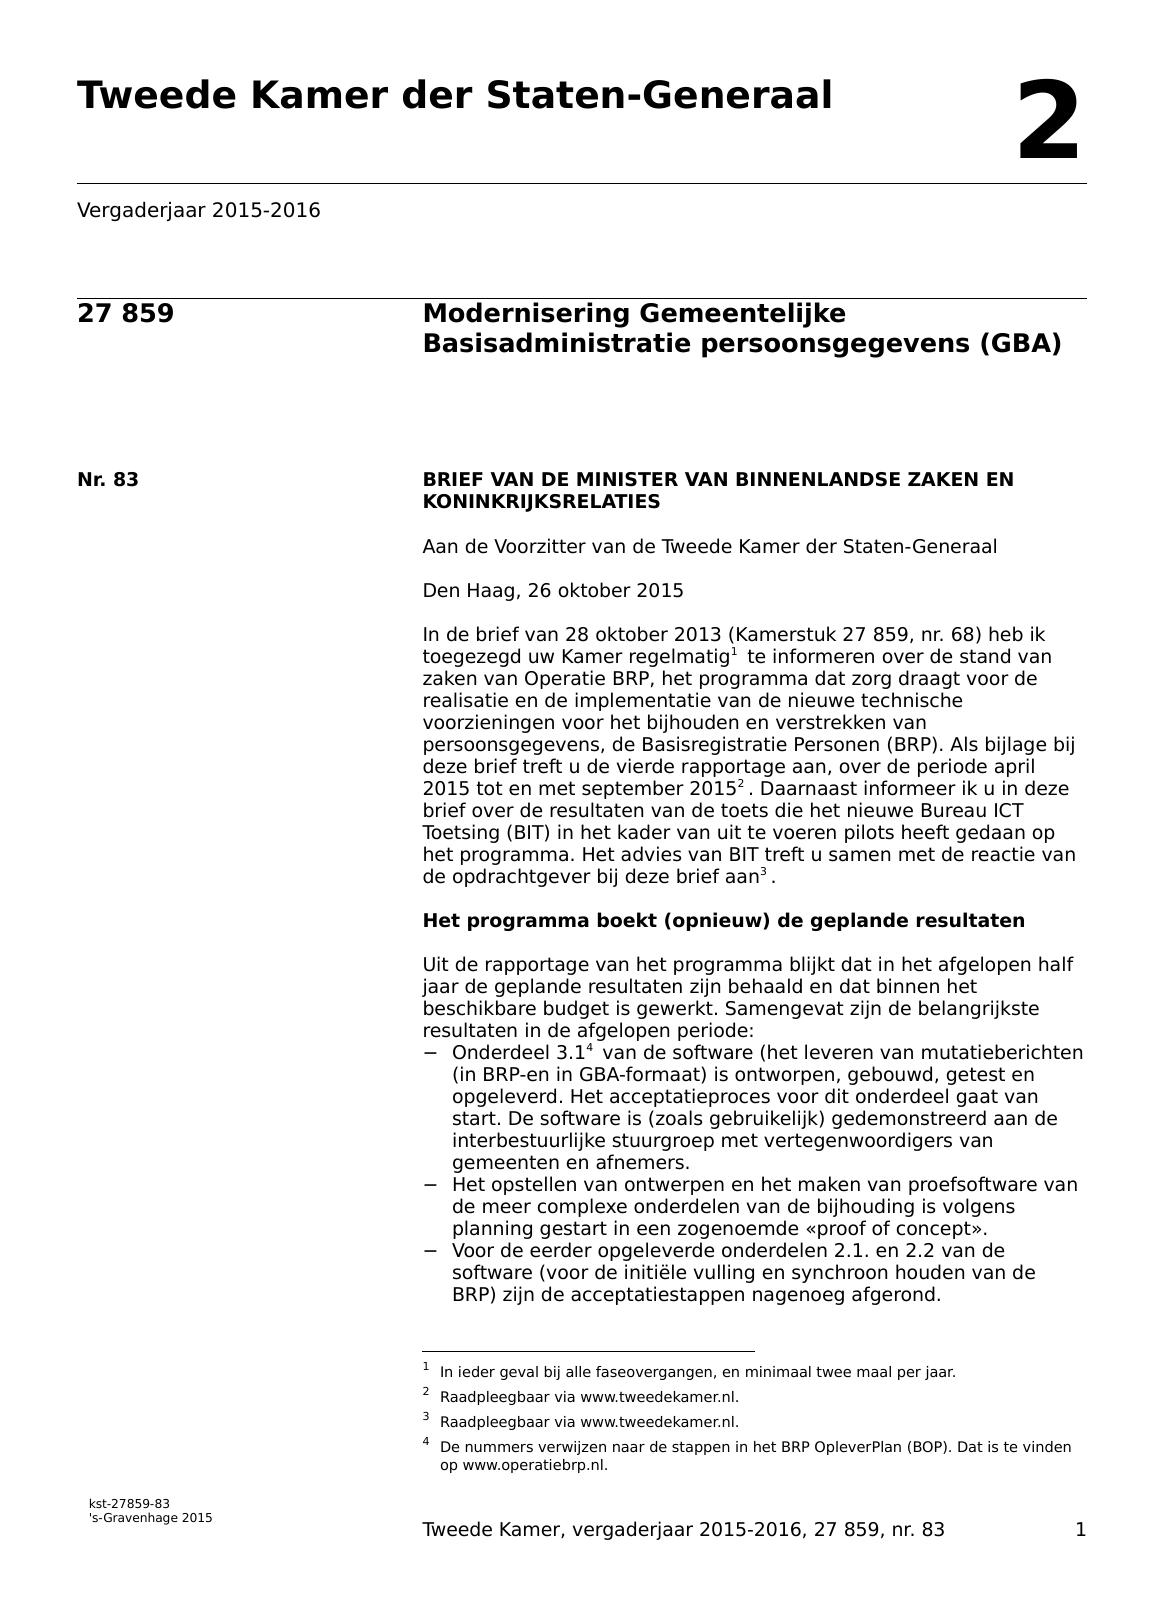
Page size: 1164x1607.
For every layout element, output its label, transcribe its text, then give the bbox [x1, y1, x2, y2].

text Raadpleegbaar via www.tweedekamer.nl. [422, 1385, 1087, 1407]
text In ieder geval bij alle faseovergangen, en minimaal twee maal per jaar. [422, 1360, 1087, 1382]
subtitle Nr. 83 BRIEF VAN DE MINISTER VAN BINNENLANDSE ZAKEN EN KONINKRIJKSRELATIES [77, 469, 1087, 513]
text − Het opstellen van ontwerpen en het maken van proefsoftware van de meer complexe onderdelen van de bijhouding is volgens planning gestart in een zogenoemde «proof of concept». [422, 1174, 1087, 1240]
subtitle Het programma boekt (opnieuw) de geplande resultaten [422, 910, 1087, 932]
text 's-Gravenhage 2015 [88, 1511, 323, 1525]
text In de brief van 28 oktober 2013 (Kamerstuk 27 859, nr. 68) heb ik toegezegd uw Kamer regelmatig te informeren over de stand van zaken van Operatie BRP, het programma dat zorg draagt voor de realisatie en de implementatie van de nieuwe technische voorzieningen voor het bijhouden en verstrekken van persoonsgegevens, de Basisregistratie Personen (BRP). Als bijlage bij deze brief treft u de vierde rapportage aan, over de periode april 2015 tot en met september 2015. Daarnaast informeer ik u in deze brief over de resultaten van de toets die het nieuwe Bureau ICT Toetsing (BIT) in het kader van uit te voeren pilots heeft gedaan op het programma. Het advies van BIT treft u samen met de reactie van de opdrachtgever bij deze brief aan. [422, 624, 1087, 888]
text Raadpleegbaar via www.tweedekamer.nl. [422, 1410, 1087, 1432]
table_header Tweede Kamer der Staten-Generaal [77, 59, 886, 183]
text Uit de rapportage van het programma blijkt dat in het afgelopen half jaar de geplande resultaten zijn behaald en dat binnen het beschikbare budget is gewerkt. Samengevat zijn de belangrijkste resultaten in de afgelopen periode: [422, 954, 1087, 1042]
text − Voor de eerder opgeleverde onderdelen 2.1. en 2.2 van de software (voor de initiële vulling en synchroon houden van de BRP) zijn de acceptatiestappen nagenoeg afgerond. [422, 1240, 1087, 1306]
text De nummers verwijzen naar de stappen in het BRP OpleverPlan (BOP). Dat is te vinden op www.operatiebrp.nl. [422, 1435, 1087, 1474]
text − Onderdeel 3.1 van de software (het leveren van mutatieberichten (in BRP-en in GBA-formaat) is ontworpen, gebouwd, getest en opgeleverd. Het acceptatieproces voor dit onderdeel gaat van start. De software is (zoals gebruikelijk) gedemonstreerd aan de interbestuurlijke stuurgroep met vertegenwoordigers van gemeenten en afnemers. [422, 1042, 1087, 1174]
text Den Haag, 26 oktober 2015 [422, 580, 1087, 602]
table_cell Vergaderjaar 2015-2016 [77, 184, 1087, 298]
subtitle 27 859 Modernisering Gemeentelijke Basisadministratie persoonsgegevens (GBA) [77, 299, 1087, 358]
text Aan de Voorzitter van de Tweede Kamer der Staten-Generaal [422, 536, 1087, 557]
table_header 2 [886, 59, 1087, 183]
text kst-27859-83 [88, 1497, 323, 1511]
